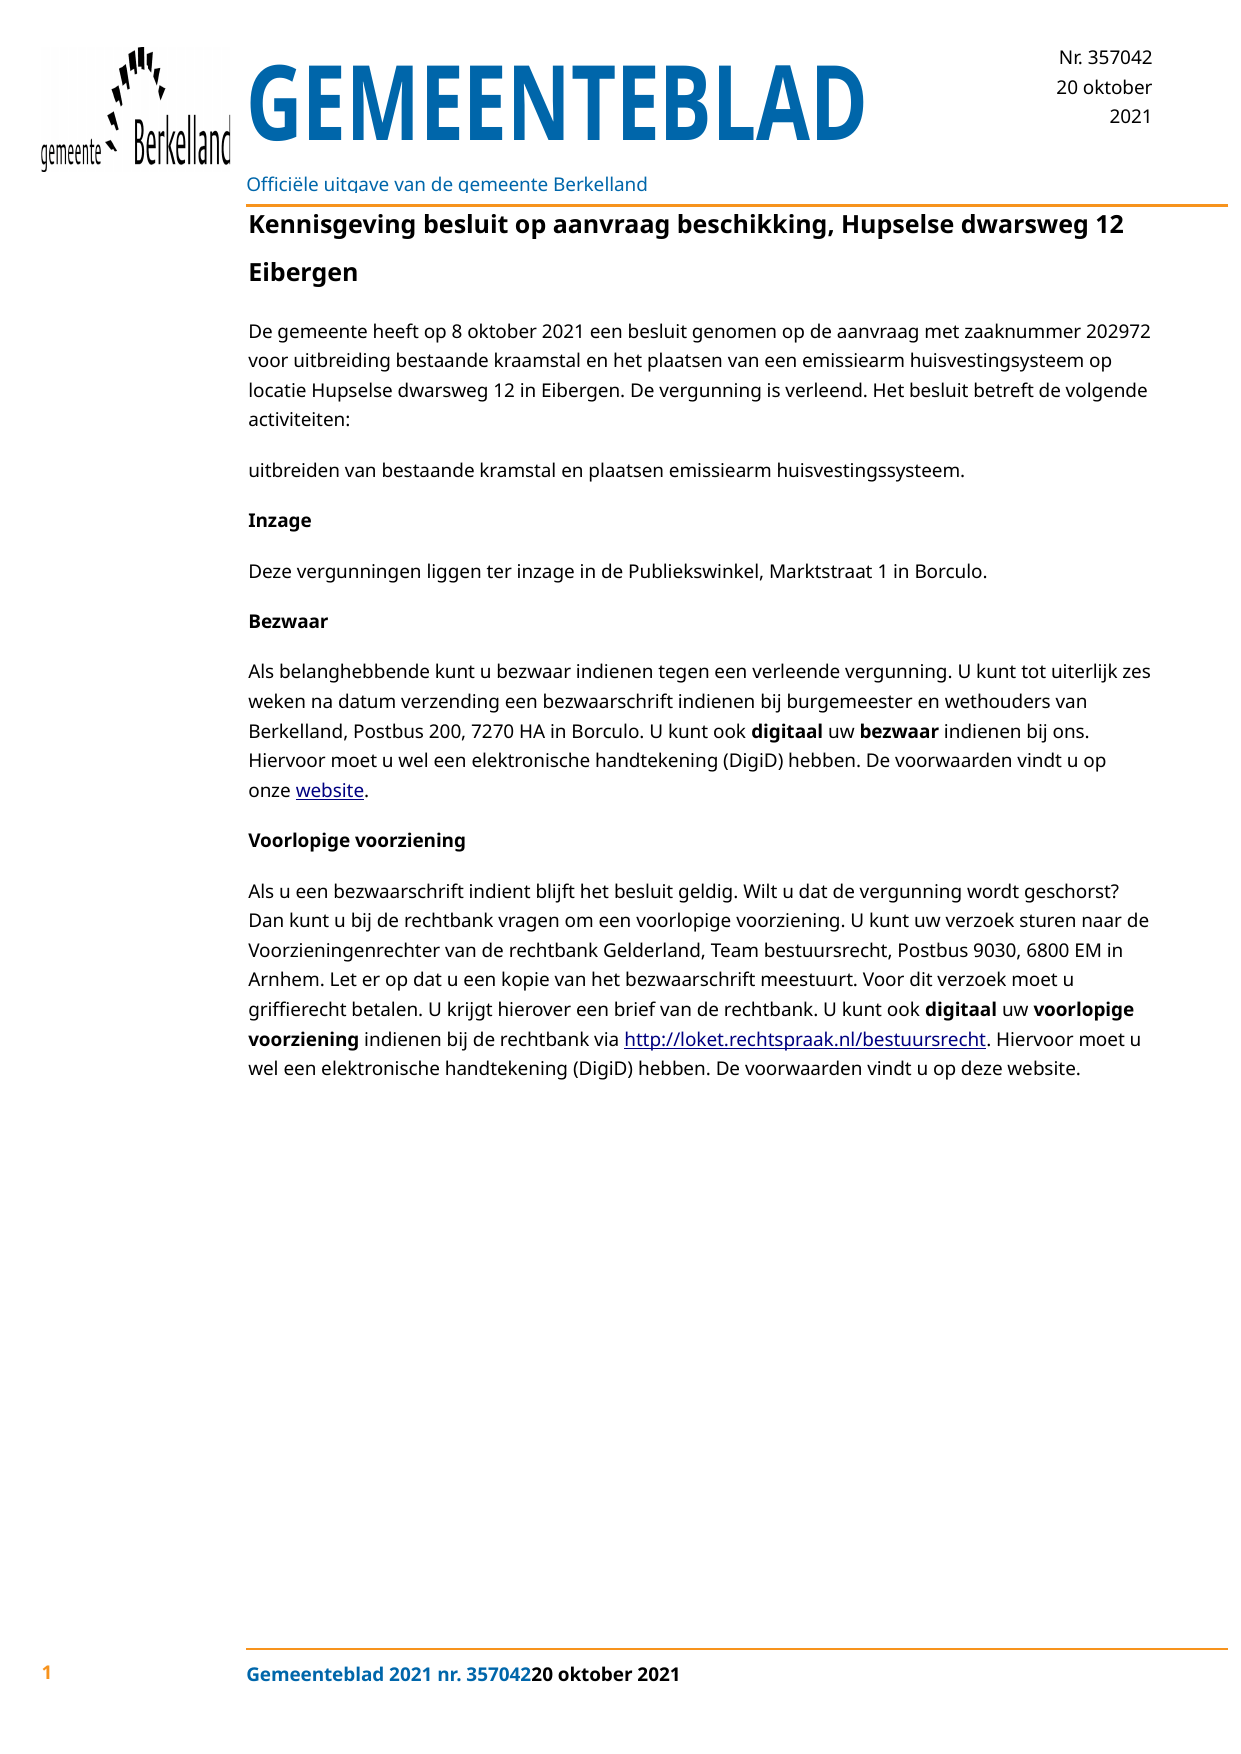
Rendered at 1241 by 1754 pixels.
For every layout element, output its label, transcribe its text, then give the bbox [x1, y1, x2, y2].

picture [41, 47, 231, 172]
text Kennisgeving besluit op aanvraag beschikking, Hupselse dwarsweg 12 Eibergen [248, 207, 1152, 288]
text Als u een bezwaarschrift indient blijft het besluit geldig. Wilt u dat de vergunning wordt geschorst? Dan kunt u bij de rechtbank vragen om een voorlopige voorziening. U kunt uw verzoek sturen naar de Voorzieningenrechter van de rechtbank Gelderland, Team bestuursrecht, Postbus 9030, 6800 EM in Arnhem. Let er op dat u een kopie van het bezwaarschrift meestuurt. Voor dit verzoek moet u griffierecht betalen. U krijgt hierover een brief van de rechtbank. U kunt ook digitaal uw voorlopige voorziening indienen bij de rechtbank via http://loket.rechtspraak.nl/bestuursrecht. Hiervoor moet u wel een elektronische handtekening (DigiD) hebben. De voorwaarden vindt u op deze website. [248, 878, 1152, 1081]
text uitbreiden van bestaande kramstal en plaatsen emissiearm huisvestingssysteem. [248, 457, 1152, 483]
text De gemeente heeft op 8 oktober 2021 een besluit genomen op de aanvraag met zaaknummer 202972 voor uitbreiding bestaande kraamstal en het plaatsen van een emissiearm huisvestingsysteem op locatie Hupselse dwarsweg 12 in Eibergen. De vergunning is verleend. Het besluit betreft de volgende activiteiten: [248, 318, 1152, 432]
text Inzage [248, 507, 1152, 533]
text Als belanghebbende kunt u bezwaar indienen tegen een verleende vergunning. U kunt tot uiterlijk zes weken na datum verzending een bezwaarschrift indienen bij burgemeester en wethouders van Berkelland, Postbus 200, 7270 HA in Borculo. U kunt ook digitaal uw bezwaar indienen bij ons. Hiervoor moet u wel een elektronische handtekening (DigiD) hebben. De voorwaarden vindt u op onze website. [248, 659, 1152, 803]
text Bezwaar [248, 608, 1152, 634]
text Voorlopige voorziening [248, 827, 1152, 853]
text Deze vergunningen liggen ter inzage in de Publiekswinkel, Marktstraat 1 in Borculo. [248, 558, 1152, 584]
